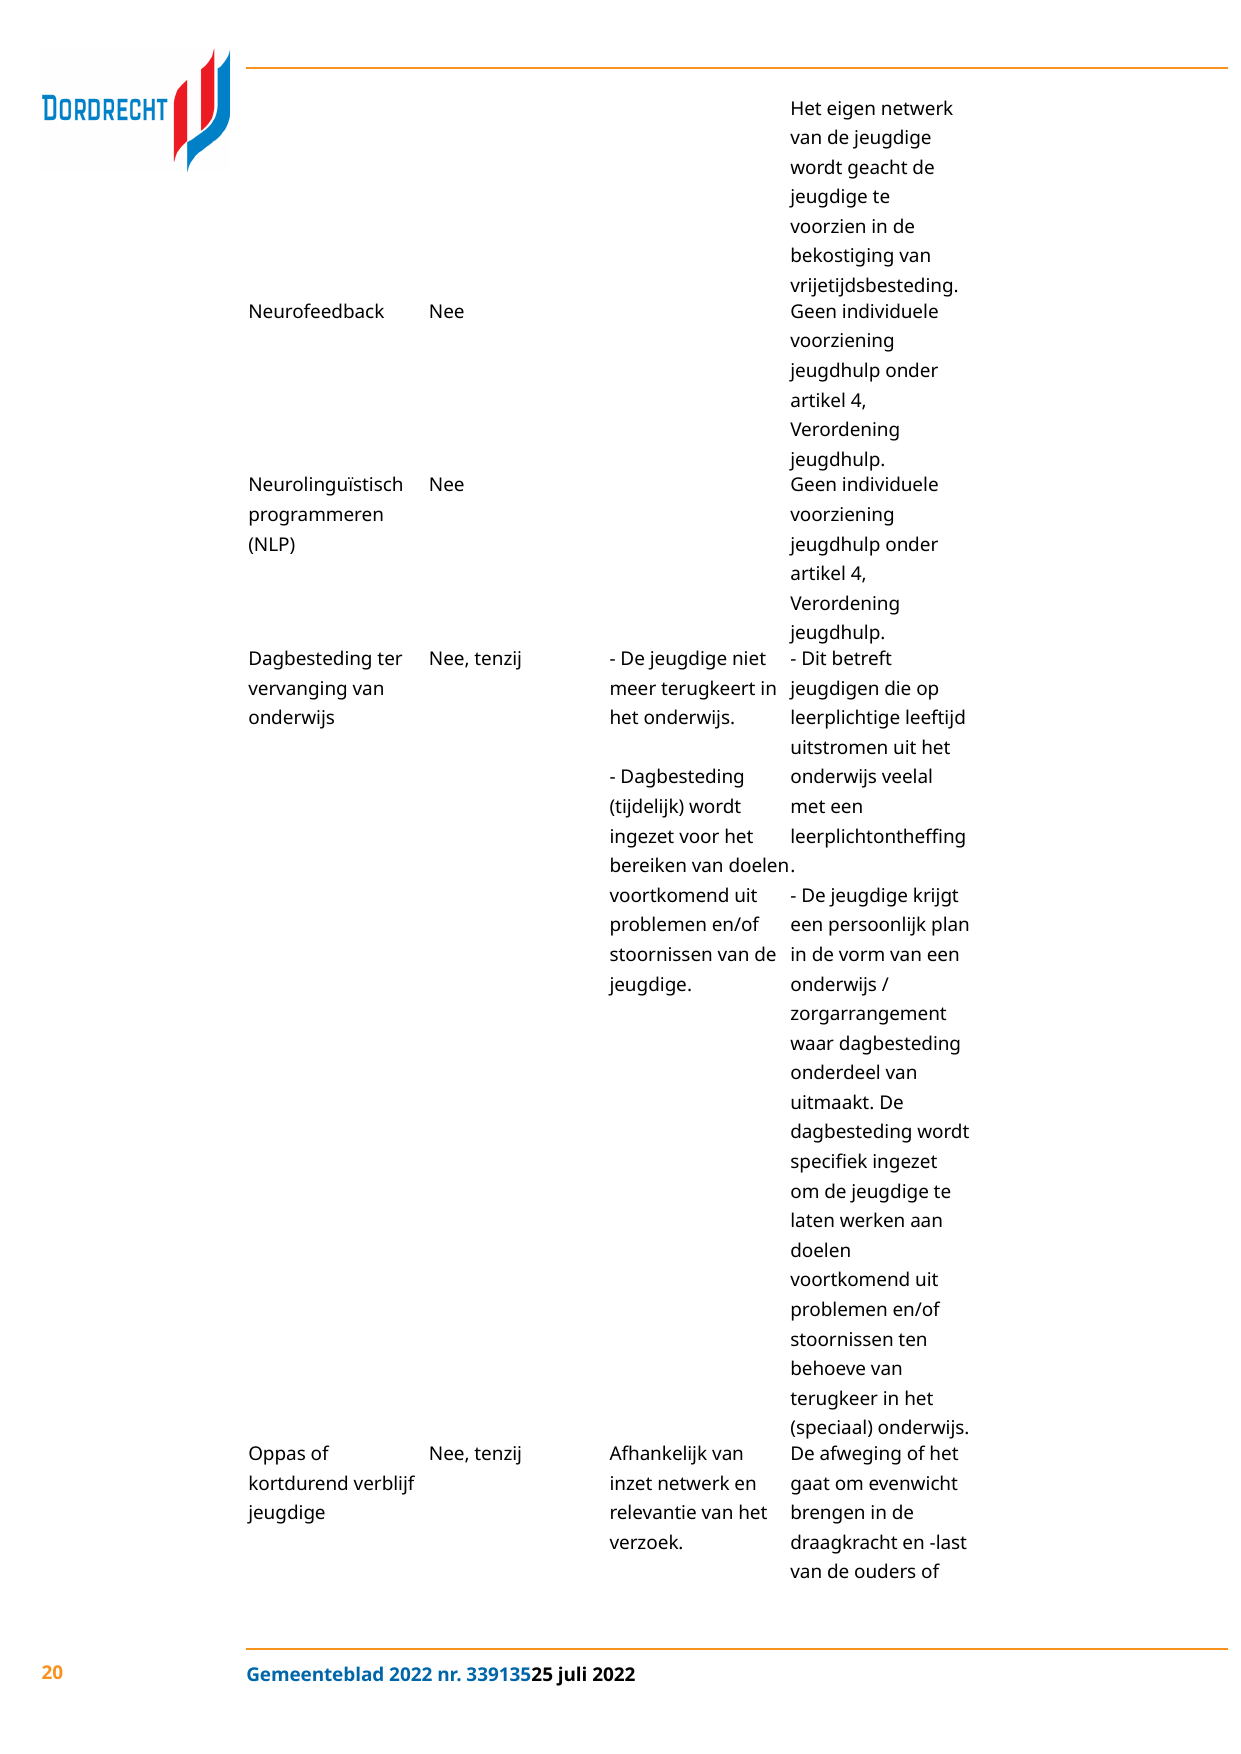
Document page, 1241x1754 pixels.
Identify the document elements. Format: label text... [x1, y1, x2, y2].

table_cell [971, 1440, 1152, 1584]
table_cell Nee [429, 472, 609, 645]
table_cell [971, 472, 1152, 645]
table_cell Geen individuele voorziening jeugdhulp onder artikel 4, Verordening jeugdhulp. [790, 472, 971, 645]
table_cell Dagbesteding ter vervanging van onderwijs [248, 645, 429, 1440]
table_cell Oppas of kortdurend verblijf jeugdige [248, 1440, 429, 1584]
table_cell [971, 298, 1152, 472]
table_cell Nee, tenzij [429, 1440, 609, 1584]
table_cell Afhankelijk van inzet netwerk en relevantie van het verzoek. [609, 1440, 790, 1584]
table_cell [609, 298, 790, 472]
table_cell Geen individuele voorziening jeugdhulp onder artikel 4, Verordening jeugdhulp. [790, 298, 971, 472]
table_cell Het eigen netwerk van de jeugdige wordt geacht de jeugdige te voorzien in de bekostiging van vrijetijdsbesteding. [790, 95, 971, 298]
picture [41, 47, 231, 172]
table_cell [609, 472, 790, 645]
table_cell [609, 95, 790, 298]
table_cell [429, 95, 609, 298]
table_cell [248, 95, 429, 298]
table_cell [971, 645, 1152, 1440]
table_cell - Dit betreft jeugdigen die op leerplichtige leeftijd uitstromen uit het onderwijs veelal met een leerplichtontheffing. - De jeugdige krijgt een persoonlijk plan in de vorm van een onderwijs / zorgarrangement waar dagbesteding onderdeel van uitmaakt. De dagbesteding wordt specifiek ingezet om de jeugdige te laten werken aan doelen voortkomend uit problemen en/of stoornissen ten behoeve van terugkeer in het (speciaal) onderwijs. [790, 645, 971, 1440]
table_cell Nee, tenzij [429, 645, 609, 1440]
table_cell De afweging of het gaat om evenwicht brengen in de draagkracht en -last van de ouders of [790, 1440, 971, 1584]
table_cell Neurolinguïstisch programmeren (NLP) [248, 472, 429, 645]
table_cell Neurofeedback [248, 298, 429, 472]
table_cell Nee [429, 298, 609, 472]
table_cell - De jeugdige niet meer terugkeert in het onderwijs. - Dagbesteding (tijdelijk) wordt ingezet voor het bereiken van doelen voortkomend uit problemen en/of stoornissen van de jeugdige. [609, 645, 790, 1440]
table_cell [971, 95, 1152, 298]
